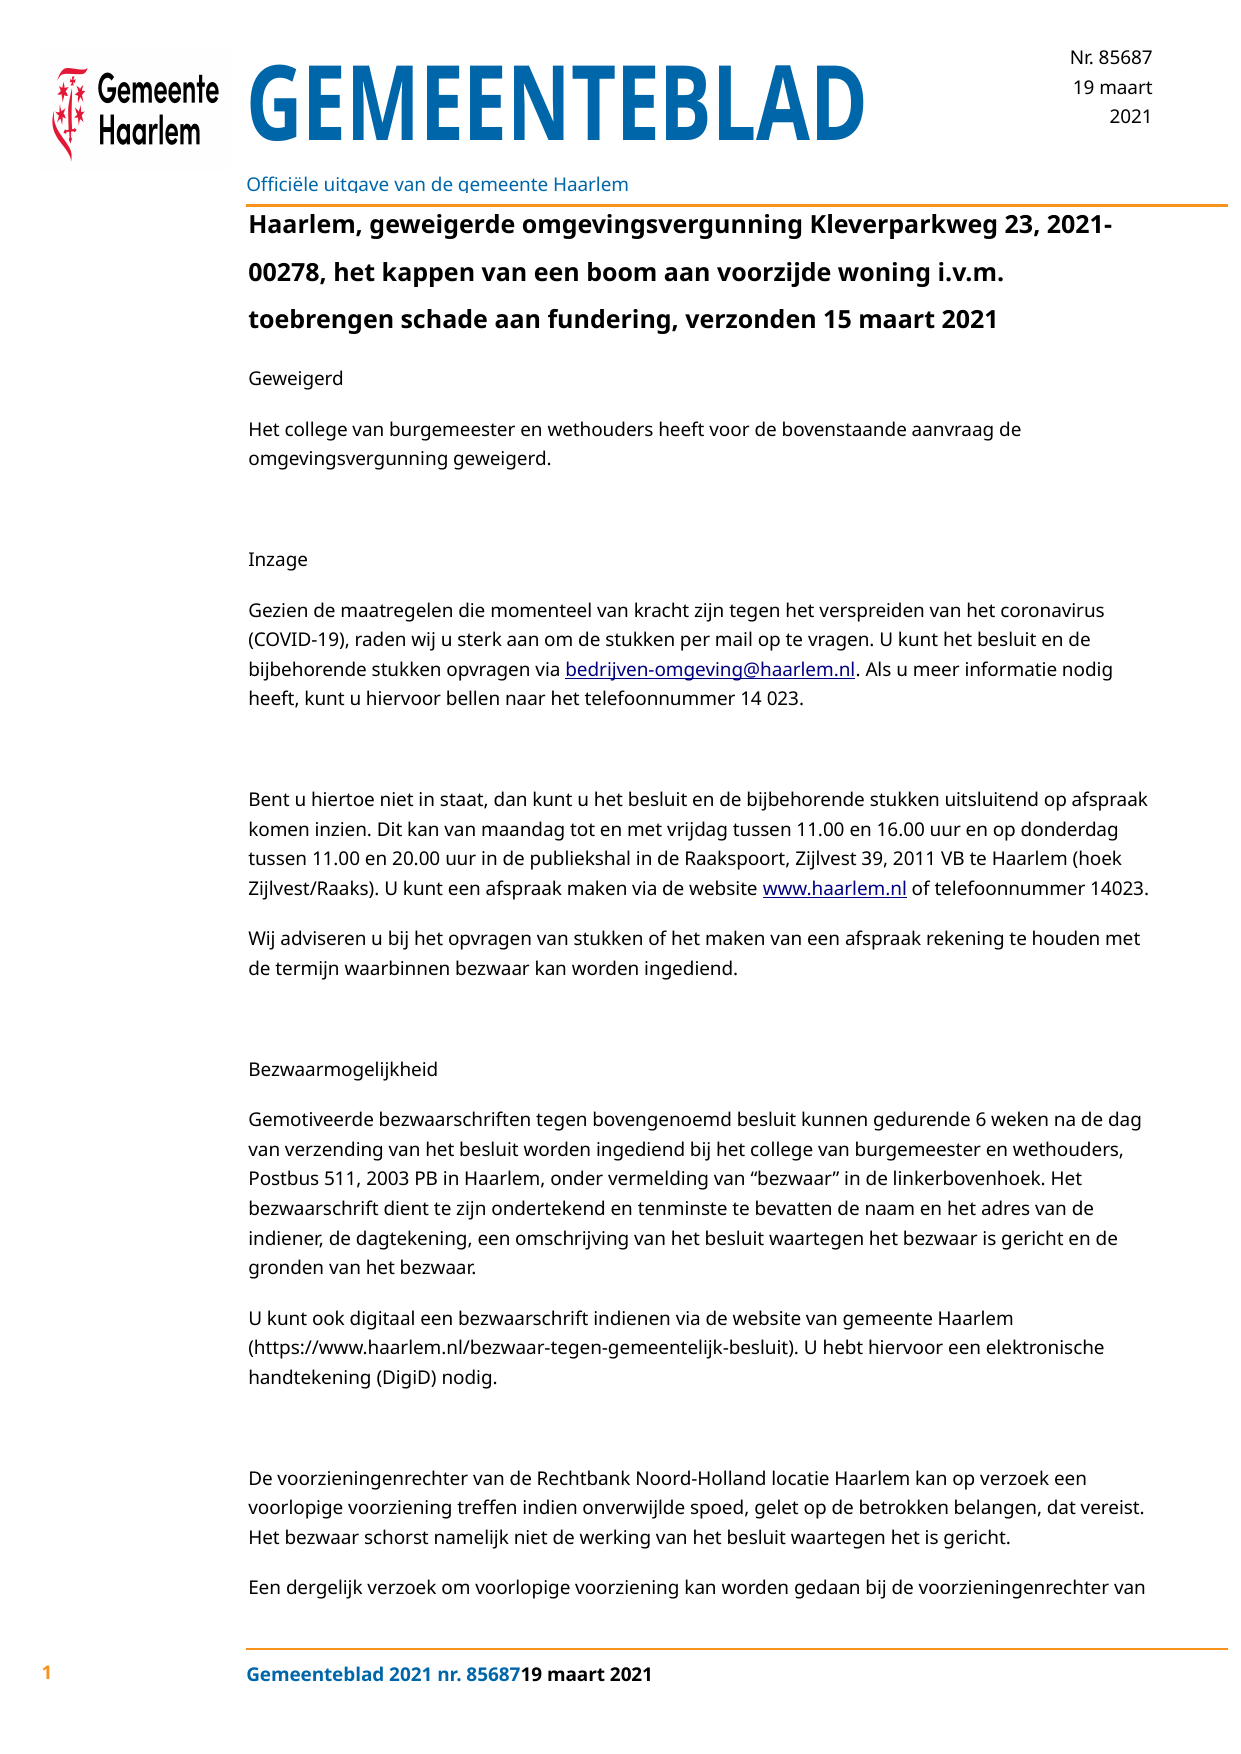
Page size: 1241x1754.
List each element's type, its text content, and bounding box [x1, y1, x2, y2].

text Geweigerd [248, 366, 1152, 391]
text De voorzieningenrechter van de Rechtbank Noord-Holland locatie Haarlem kan op verzoek een voorlopige voorziening treffen indien onverwijlde spoed, gelet op de betrokken belangen, dat vereist. Het bezwaar schorst namelijk niet de werking van het besluit waartegen het is gericht. [248, 1465, 1152, 1549]
text Een dergelijk verzoek om voorlopige voorziening kan worden gedaan bij de voorzieningenrechter van [248, 1574, 1152, 1600]
text Gemotiveerde bezwaarschriften tegen bovengenoemd besluit kunnen gedurende 6 weken na de dag van verzending van het besluit worden ingediend bij het college van burgemeester en wethouders, Postbus 511, 2003 PB in Haarlem, onder vermelding van “bezwaar” in de linkerbovenhoek. Het bezwaarschrift dient te zijn ondertekend en tenminste te bevatten de naam en het adres van de indiener, de dagtekening, een omschrijving van het besluit waartegen het bezwaar is gericht en de gronden van het bezwaar. [248, 1106, 1152, 1280]
text U kunt ook digitaal een bezwaarschrift indienen via de website van gemeente Haarlem (https://www.haarlem.nl/bezwaar-tegen-gemeentelijk-besluit). U hebt hiervoor een elektronische handtekening (DigiD) nodig. [248, 1305, 1152, 1389]
text Inzage [248, 546, 1152, 572]
text Bent u hiertoe niet in staat, dan kunt u het besluit en de bijbehorende stukken uitsluitend op afspraak komen inzien. Dit kan van maandag tot en met vrijdag tussen 11.00 en 16.00 uur en op donderdag tussen 11.00 en 20.00 uur in de publiekshal in de Raakspoort, Zijlvest 39, 2011 VB te Haarlem (hoek Zijlvest/Raaks). U kunt een afspraak maken via de website www.haarlem.nl of telefoonnummer 14023. [248, 786, 1152, 901]
text Gezien de maatregelen die momenteel van kracht zijn tegen het verspreiden van het coronavirus (COVID-19), raden wij u sterk aan om de stukken per mail op te vragen. U kunt het besluit en de bijbehorende stukken opvragen via bedrijven-omgeving@haarlem.nl. Als u meer informatie nodig heeft, kunt u hiervoor bellen naar het telefoonnummer 14 023. [248, 597, 1152, 711]
text Haarlem, geweigerde omgevingsvergunning Kleverparkweg 23, 2021-00278, het kappen van een boom aan voorzijde woning i.v.m. toebrengen schade aan fundering, verzonden 15 maart 2021 [248, 207, 1152, 336]
text Bezwaarmogelijkheid [248, 1056, 1152, 1082]
text Het college van burgemeester en wethouders heeft voor de bovenstaande aanvraag de omgevingsvergunning geweigerd. [248, 416, 1152, 471]
picture [41, 47, 231, 172]
text Wij adviseren u bij het opvragen van stukken of het maken van een afspraak rekening te houden met de termijn waarbinnen bezwaar kan worden ingediend. [248, 926, 1152, 981]
